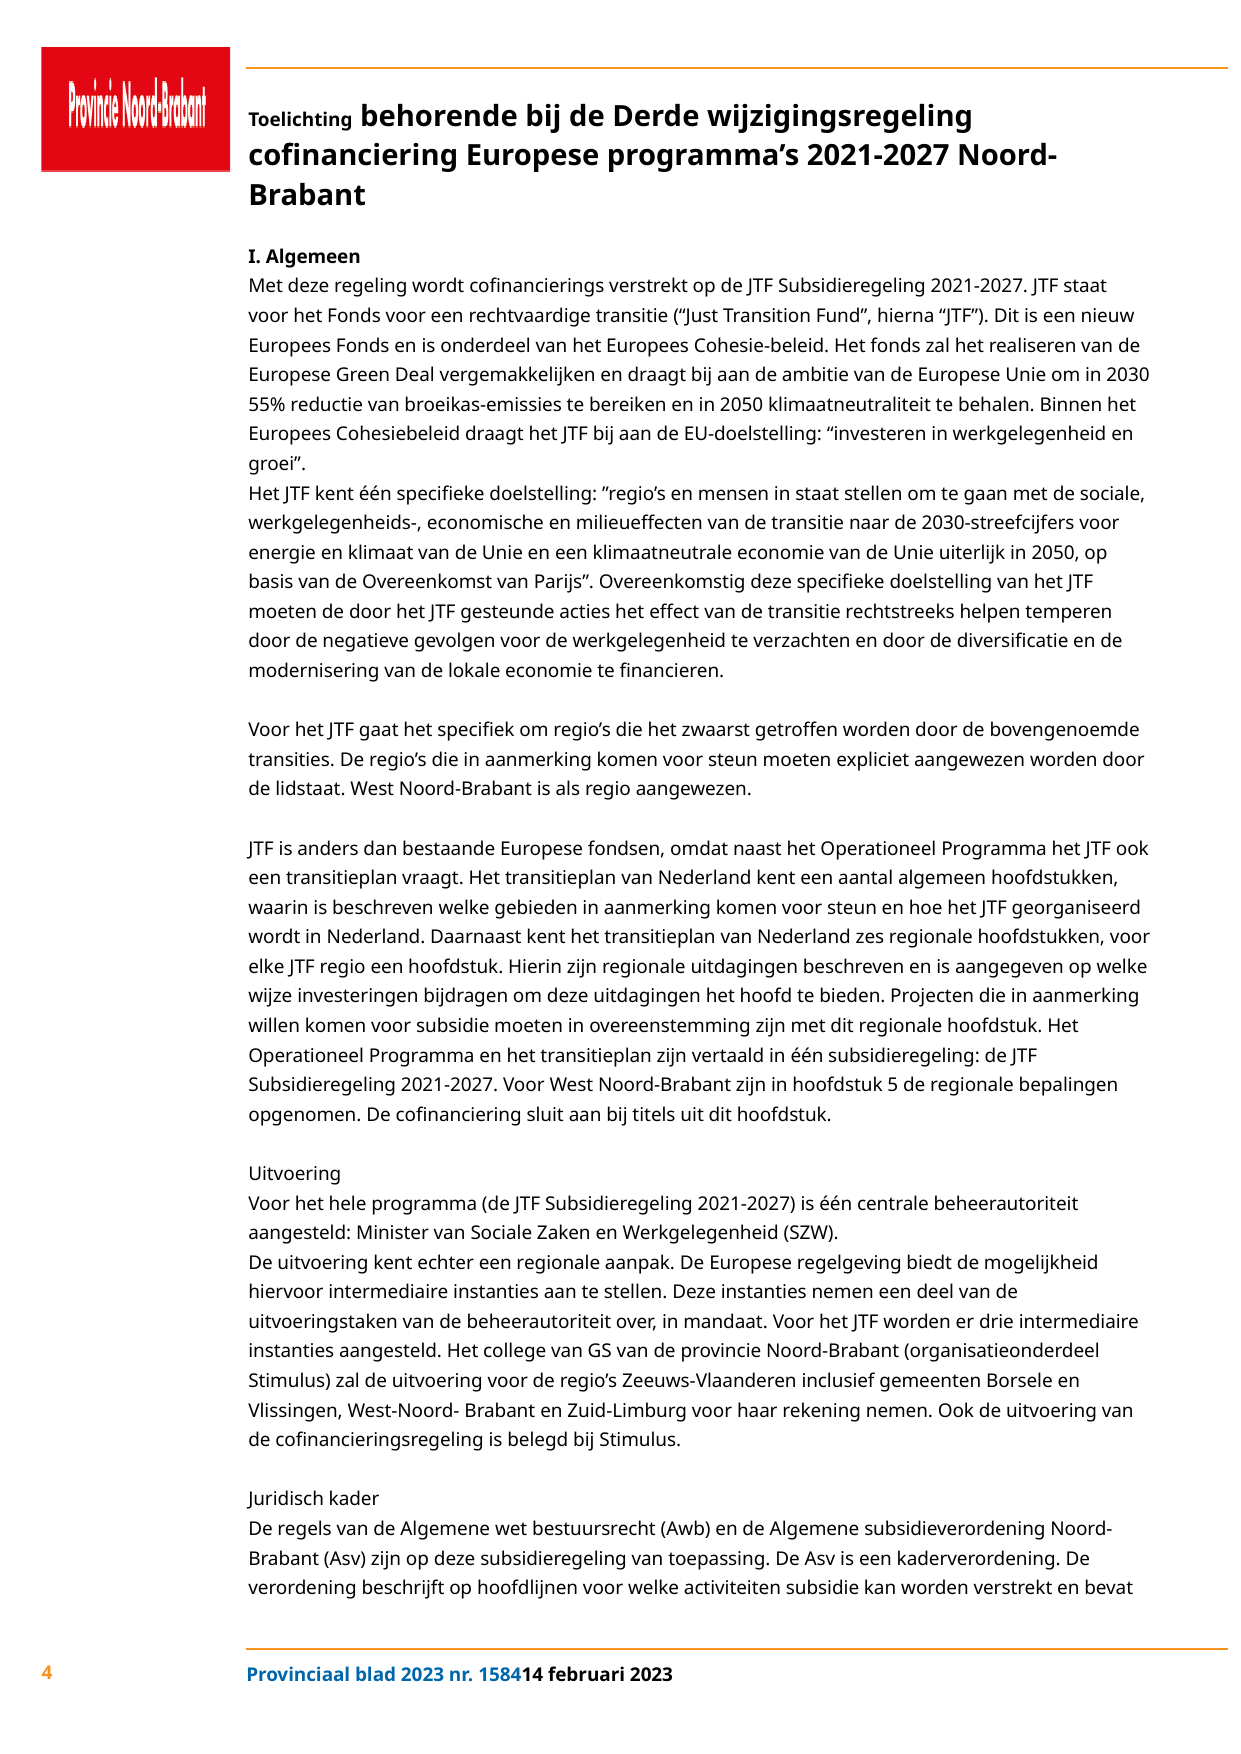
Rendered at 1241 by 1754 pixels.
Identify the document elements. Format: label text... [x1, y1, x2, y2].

text Juridisch kader [248, 1486, 1152, 1511]
text I. Algemeen [248, 243, 1152, 269]
text De uitvoering kent echter een regionale aanpak. De Europese regelgeving biedt de mogelijkheid hiervoor intermediaire instanties aan te stellen. Deze instanties nemen een deel van de uitvoeringstaken van de beheerautoriteit over, in mandaat. Voor het JTF worden er drie intermediaire instanties aangesteld. Het college van GS van de provincie Noord-Brabant (organisatieonderdeel Stimulus) zal de uitvoering voor de regio’s Zeeuws-Vlaanderen inclusief gemeenten Borsele en Vlissingen, West-Noord- Brabant en Zuid-Limburg voor haar rekening nemen. Ook de uitvoering van de cofinancieringsregeling is belegd bij Stimulus. [248, 1249, 1152, 1452]
picture [41, 47, 231, 172]
text Voor het hele programma (de JTF Subsidieregeling 2021-2027) is één centrale beheerautoriteit aangesteld: Minister van Sociale Zaken en Werkgelegenheid (SZW). [248, 1190, 1152, 1245]
text De regels van de Algemene wet bestuursrecht (Awb) en de Algemene subsidieverordening Noord-Brabant (Asv) zijn op deze subsidieregeling van toepassing. De Asv is een kaderverordening. De verordening beschrijft op hoofdlijnen voor welke activiteiten subsidie kan worden verstrekt en bevat [248, 1515, 1152, 1600]
text Met deze regeling wordt cofinancierings verstrekt op de JTF Subsidieregeling 2021-2027. JTF staat voor het Fonds voor een rechtvaardige transitie (“Just Transition Fund”, hierna “JTF”). Dit is een nieuw Europees Fonds en is onderdeel van het Europees Cohesie-beleid. Het fonds zal het realiseren van de Europese Green Deal vergemakkelijken en draagt bij aan de ambitie van de Europese Unie om in 2030 55% reductie van broeikas-emissies te bereiken en in 2050 klimaatneutraliteit te behalen. Binnen het Europees Cohesiebeleid draagt het JTF bij aan de EU-doelstelling: “investeren in werkgelegenheid en groei”. [248, 273, 1152, 476]
text Voor het JTF gaat het specifiek om regio’s die het zwaarst getroffen worden door de bovengenoemde transities. De regio’s die in aanmerking komen voor steun moeten expliciet aangewezen worden door de lidstaat. West Noord-Brabant is als regio aangewezen. [248, 716, 1152, 801]
text Toelichting behorende bij de Derde wijzigingsregeling cofinanciering Europese programma’s 2021-2027 Noord-Brabant [248, 95, 1152, 214]
text Het JTF kent één specifieke doelstelling: ”regio’s en mensen in staat stellen om te gaan met de sociale, werkgelegenheids-, economische en milieueffecten van de transitie naar de 2030-streefcijfers voor energie en klimaat van de Unie en een klimaatneutrale economie van de Unie uiterlijk in 2050, op basis van de Overeenkomst van Parijs”. Overeenkomstig deze specifieke doelstelling van het JTF moeten de door het JTF gesteunde acties het effect van de transitie rechtstreeks helpen temperen door de negatieve gevolgen voor de werkgelegenheid te verzachten en door de diversificatie en de modernisering van de lokale economie te financieren. [248, 480, 1152, 683]
text Uitvoering [248, 1160, 1152, 1186]
text JTF is anders dan bestaande Europese fondsen, omdat naast het Operationeel Programma het JTF ook een transitieplan vraagt. Het transitieplan van Nederland kent een aantal algemeen hoofdstukken, waarin is beschreven welke gebieden in aanmerking komen voor steun en hoe het JTF georganiseerd wordt in Nederland. Daarnaast kent het transitieplan van Nederland zes regionale hoofdstukken, voor elke JTF regio een hoofdstuk. Hierin zijn regionale uitdagingen beschreven en is aangegeven op welke wijze investeringen bijdragen om deze uitdagingen het hoofd te bieden. Projecten die in aanmerking willen komen voor subsidie moeten in overeenstemming zijn met dit regionale hoofdstuk. Het Operationeel Programma en het transitieplan zijn vertaald in één subsidieregeling: de JTF Subsidieregeling 2021-2027. Voor West Noord-Brabant zijn in hoofdstuk 5 de regionale bepalingen opgenomen. De cofinanciering sluit aan bij titels uit dit hoofdstuk. [248, 835, 1152, 1127]
